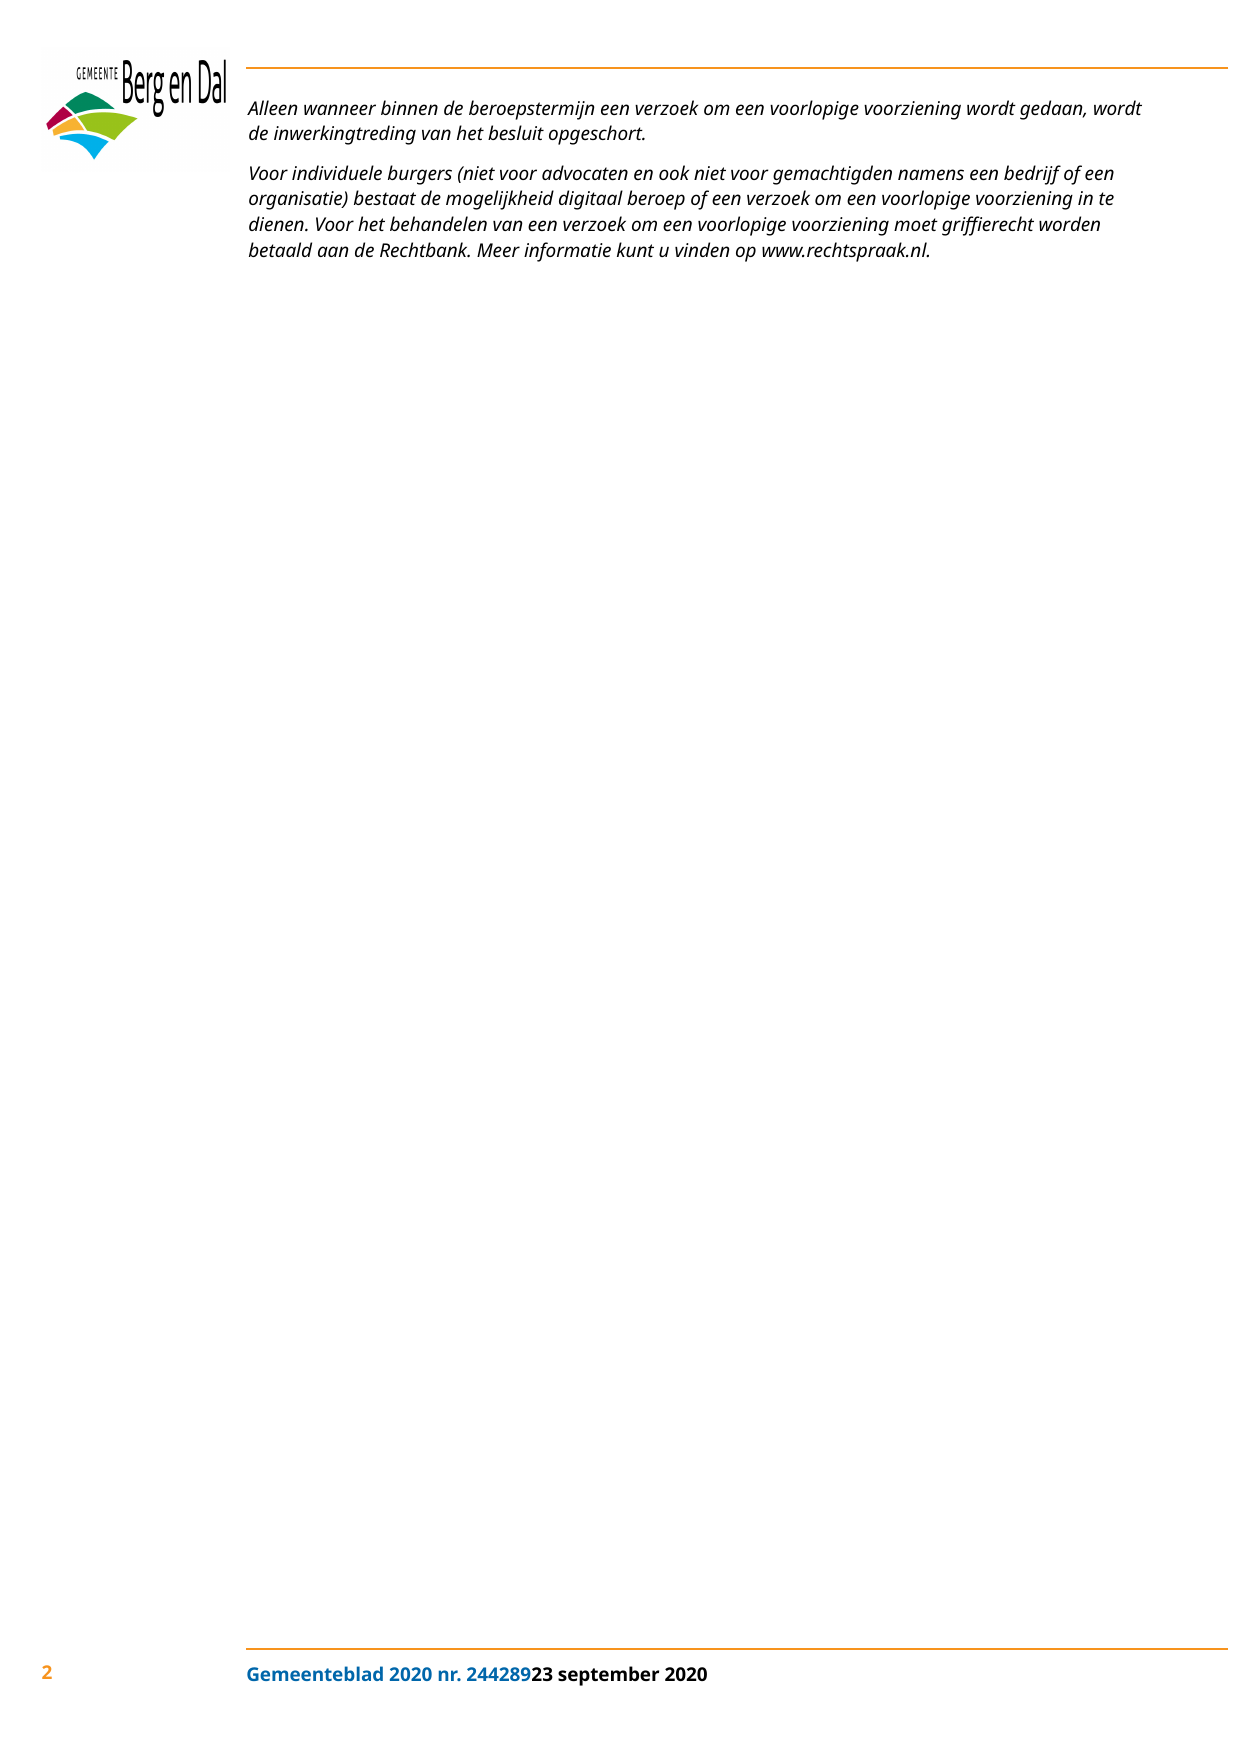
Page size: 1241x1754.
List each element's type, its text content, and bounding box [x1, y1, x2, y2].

text Alleen wanneer binnen de beroepstermijn een verzoek om een voorlopige voorziening wordt gedaan, wordt de inwerkingtreding van het besluit opgeschort. [248, 95, 1152, 146]
text Voor individuele burgers (niet voor advocaten en ook niet voor gemachtigden namens een bedrijf of een organisatie) bestaat de mogelijkheid digitaal beroep of een verzoek om een voorlopige voorziening in te dienen. Voor het behandelen van een verzoek om een voorlopige voorziening moet griffierecht worden betaald aan de Rechtbank. Meer informatie kunt u vinden op www.rechtspraak.nl. [248, 160, 1152, 263]
picture [41, 47, 231, 172]
